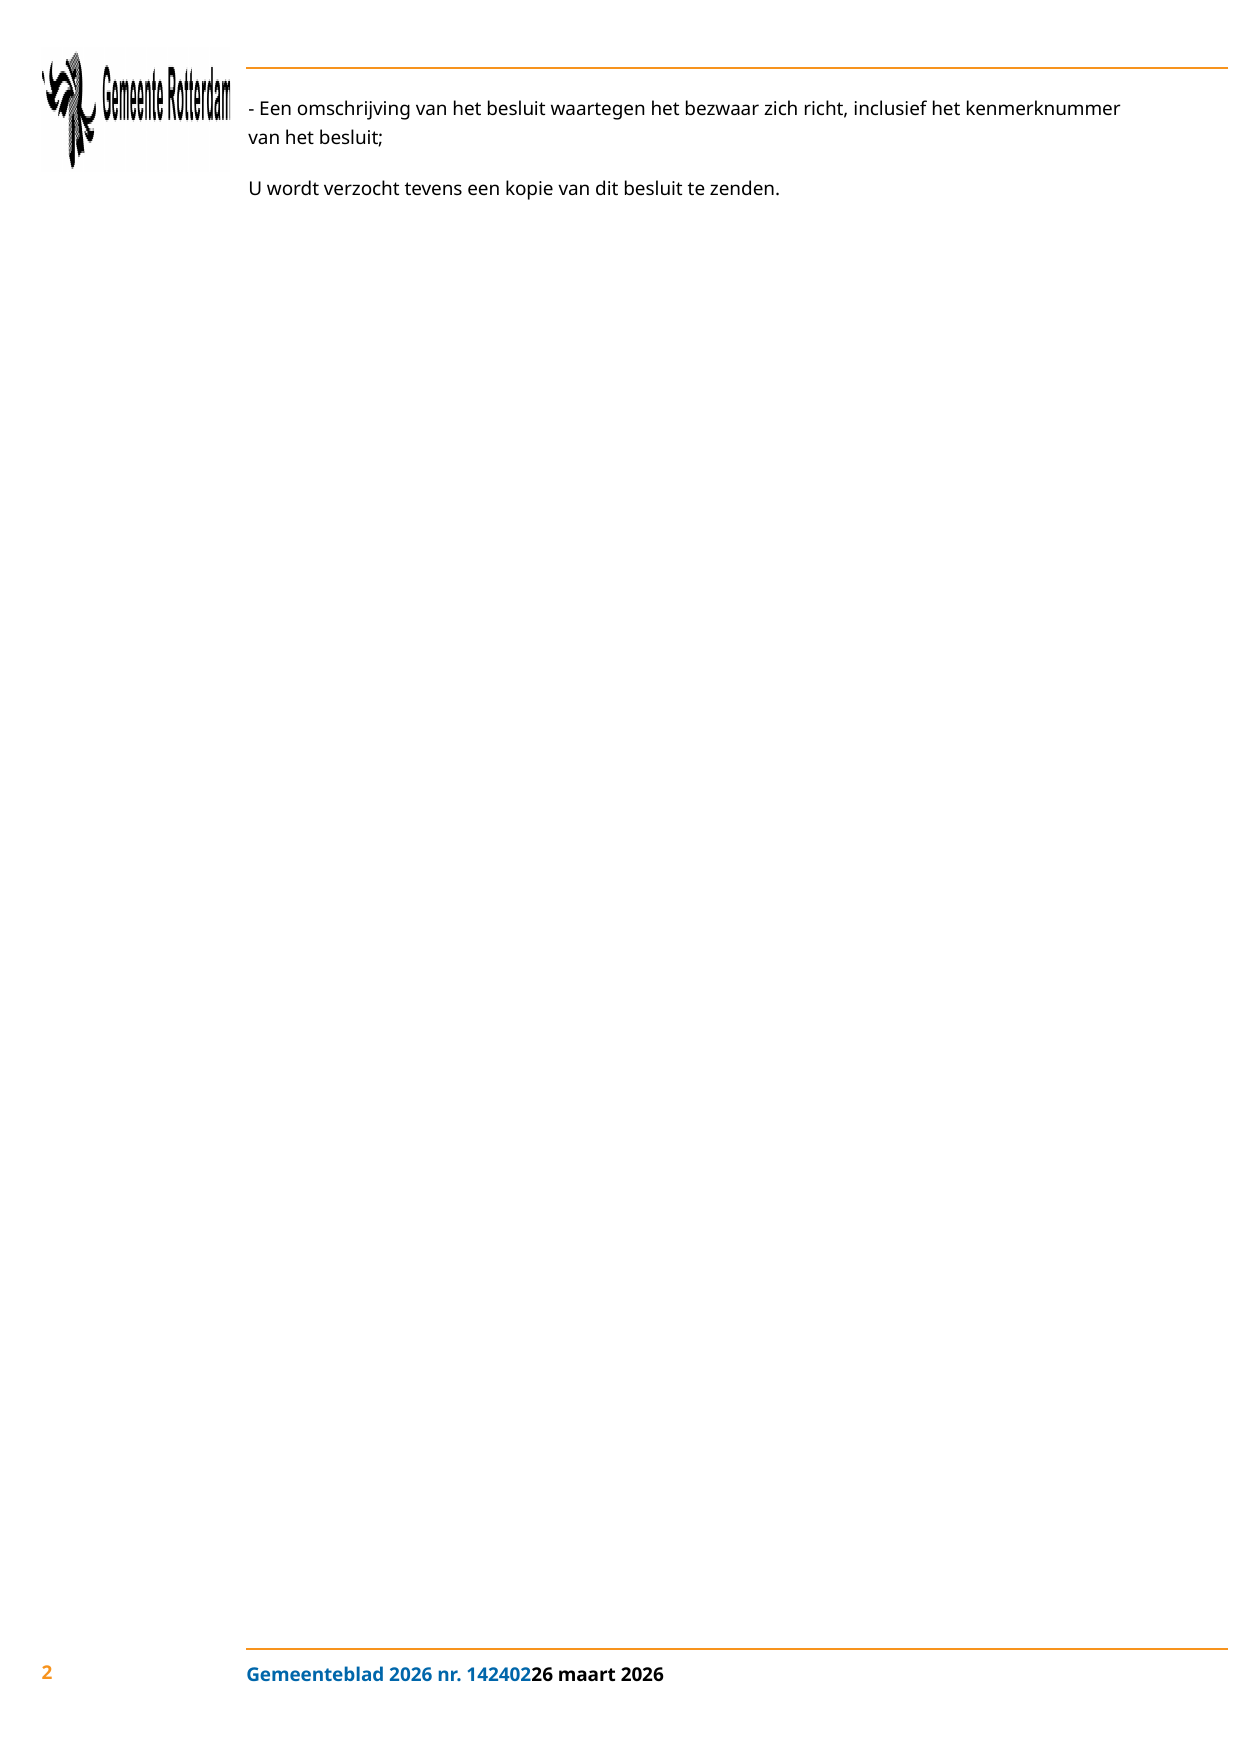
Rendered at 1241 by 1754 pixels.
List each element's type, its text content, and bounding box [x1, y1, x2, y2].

text - Een omschrijving van het besluit waartegen het bezwaar zich richt, inclusief het kenmerknummer van het besluit; [248, 95, 1152, 150]
picture [41, 47, 231, 172]
text U wordt verzocht tevens een kopie van dit besluit te zenden. [248, 175, 1152, 201]
